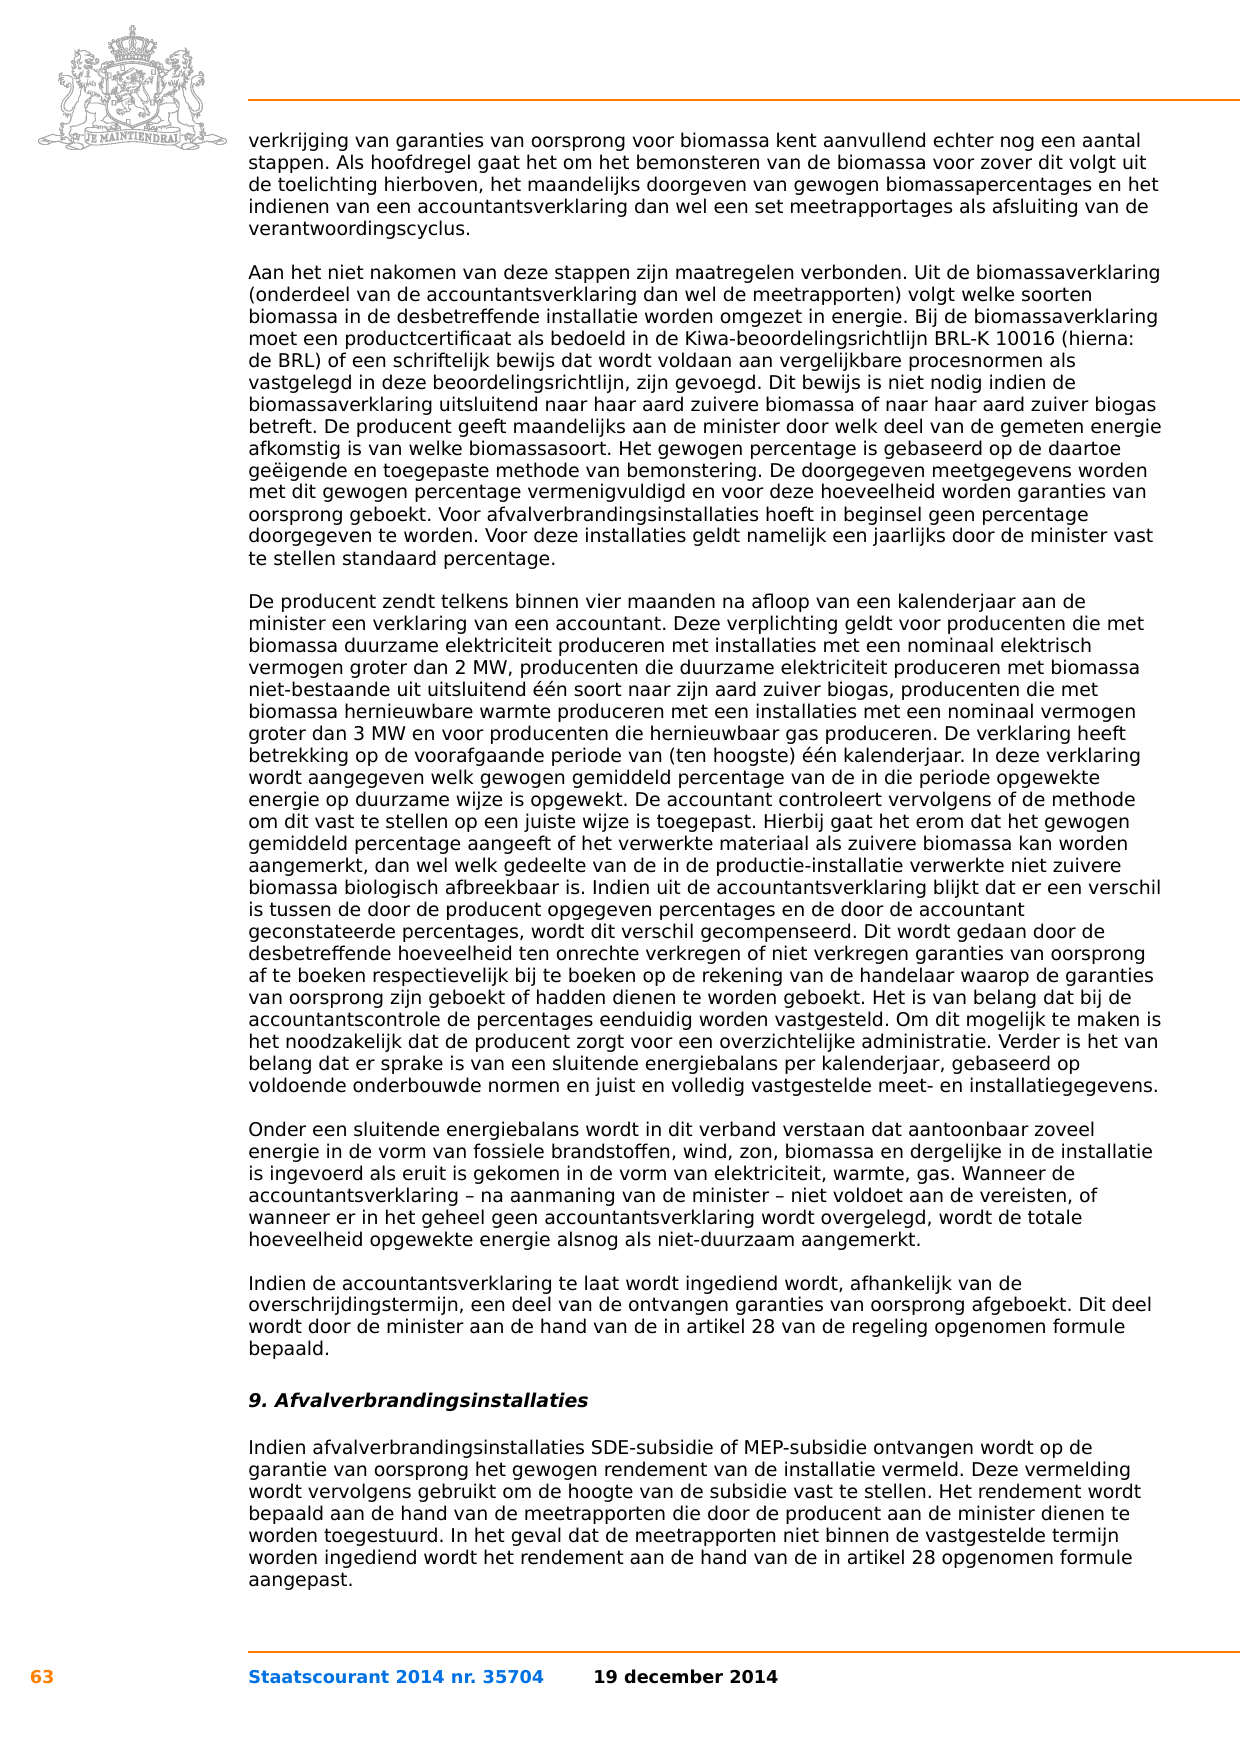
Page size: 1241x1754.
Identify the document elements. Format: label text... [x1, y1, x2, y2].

text Aan het niet nakomen van deze stappen zijn maatregelen verbonden. Uit de biomassaverklaring (onderdeel van de accountantsverklaring dan wel de meetrapporten) volgt welke soorten biomassa in de desbetreffende installatie worden omgezet in energie. Bij de biomassaverklaring moet een productcertificaat als bedoeld in de Kiwa-beoordelingsrichtlijn BRL-K 10016 (hierna: de BRL) of een schriftelijk bewijs dat wordt voldaan aan vergelijkbare procesnormen als vastgelegd in deze beoordelingsrichtlijn, zijn gevoegd. Dit bewijs is niet nodig indien de biomassaverklaring uitsluitend naar haar aard zuivere biomassa of naar haar aard zuiver biogas betreft. De producent geeft maandelijks aan de minister door welk deel van de gemeten energie afkomstig is van welke biomassasoort. Het gewogen percentage is gebaseerd op de daartoe geëigende en toegepaste methode van bemonstering. De doorgegeven meetgegevens worden met dit gewogen percentage vermenigvuldigd en voor deze hoeveelheid worden garanties van oorsprong geboekt. Voor afvalverbrandingsinstallaties hoeft in beginsel geen percentage doorgegeven te worden. Voor deze installaties geldt namelijk een jaarlijks door de minister vast te stellen standaard percentage. [248, 262, 1163, 569]
text Onder een sluitende energiebalans wordt in dit verband verstaan dat aantoonbaar zoveel energie in de vorm van fossiele brandstoffen, wind, zon, biomassa en dergelijke in de installatie is ingevoerd als eruit is gekomen in de vorm van elektriciteit, warmte, gas. Wanneer de accountantsverklaring – na aanmaning van de minister – niet voldoet aan de vereisten, of wanneer er in het geheel geen accountantsverklaring wordt overgelegd, wordt de totale hoeveelheid opgewekte energie alsnog als niet-duurzaam aangemerkt. [248, 1119, 1163, 1251]
text De producent zendt telkens binnen vier maanden na afloop van een kalenderjaar aan de minister een verklaring van een accountant. Deze verplichting geldt voor producenten die met biomassa duurzame elektriciteit produceren met installaties met een nominaal elektrisch vermogen groter dan 2 MW, producenten die duurzame elektriciteit produceren met biomassa niet-bestaande uit uitsluitend één soort naar zijn aard zuiver biogas, producenten die met biomassa hernieuwbare warmte produceren met een installaties met een nominaal vermogen groter dan 3 MW en voor producenten die hernieuwbaar gas produceren. De verklaring heeft betrekking op de voorafgaande periode van (ten hoogste) één kalenderjaar. In deze verklaring wordt aangegeven welk gewogen gemiddeld percentage van de in die periode opgewekte energie op duurzame wijze is opgewekt. De accountant controleert vervolgens of de methode om dit vast te stellen op een juiste wijze is toegepast. Hierbij gaat het erom dat het gewogen gemiddeld percentage aangeeft of het verwerkte materiaal als zuivere biomassa kan worden aangemerkt, dan wel welk gedeelte van de in de productie-installatie verwerkte niet zuivere biomassa biologisch afbreekbaar is. Indien uit de accountantsverklaring blijkt dat er een verschil is tussen de door de producent opgegeven percentages en de door de accountant geconstateerde percentages, wordt dit verschil gecompenseerd. Dit wordt gedaan door de desbetreffende hoeveelheid ten onrechte verkregen of niet verkregen garanties van oorsprong af te boeken respectievelijk bij te boeken op de rekening van de handelaar waarop de garanties van oorsprong zijn geboekt of hadden dienen te worden geboekt. Het is van belang dat bij de accountantscontrole de percentages eenduidig worden vastgesteld. Om dit mogelijk te maken is het noodzakelijk dat de producent zorgt voor een overzichtelijke administratie. Verder is het van belang dat er sprake is van een sluitende energiebalans per kalenderjaar, gebaseerd op voldoende onderbouwde normen en juist en volledig vastgestelde meet- en installatiegegevens. [248, 591, 1163, 1097]
picture [38, 25, 227, 150]
text Indien de accountantsverklaring te laat wordt ingediend wordt, afhankelijk van de overschrijdingstermijn, een deel van de ontvangen garanties van oorsprong afgeboekt. Dit deel wordt door de minister aan de hand van de in artikel 28 van de regeling opgenomen formule bepaald. [248, 1272, 1163, 1360]
text verkrijging van garanties van oorsprong voor biomassa kent aanvullend echter nog een aantal stappen. Als hoofdregel gaat het om het bemonsteren van de biomassa voor zover dit volgt uit de toelichting hierboven, het maandelijks doorgeven van gewogen biomassapercentages en het indienen van een accountantsverklaring dan wel een set meetrapportages als afsluiting van de verantwoordingscyclus. [248, 130, 1163, 240]
subtitle 9. Afvalverbrandingsinstallaties [248, 1390, 1163, 1412]
text Indien afvalverbrandingsinstallaties SDE-subsidie of MEP-subsidie ontvangen wordt op de garantie van oorsprong het gewogen rendement van de installatie vermeld. Deze vermelding wordt vervolgens gebruikt om de hoogte van de subsidie vast te stellen. Het rendement wordt bepaald aan de hand van de meetrapporten die door de producent aan de minister dienen te worden toegestuurd. In het geval dat de meetrapporten niet binnen de vastgestelde termijn worden ingediend wordt het rendement aan de hand van de in artikel 28 opgenomen formule aangepast. [248, 1437, 1163, 1591]
